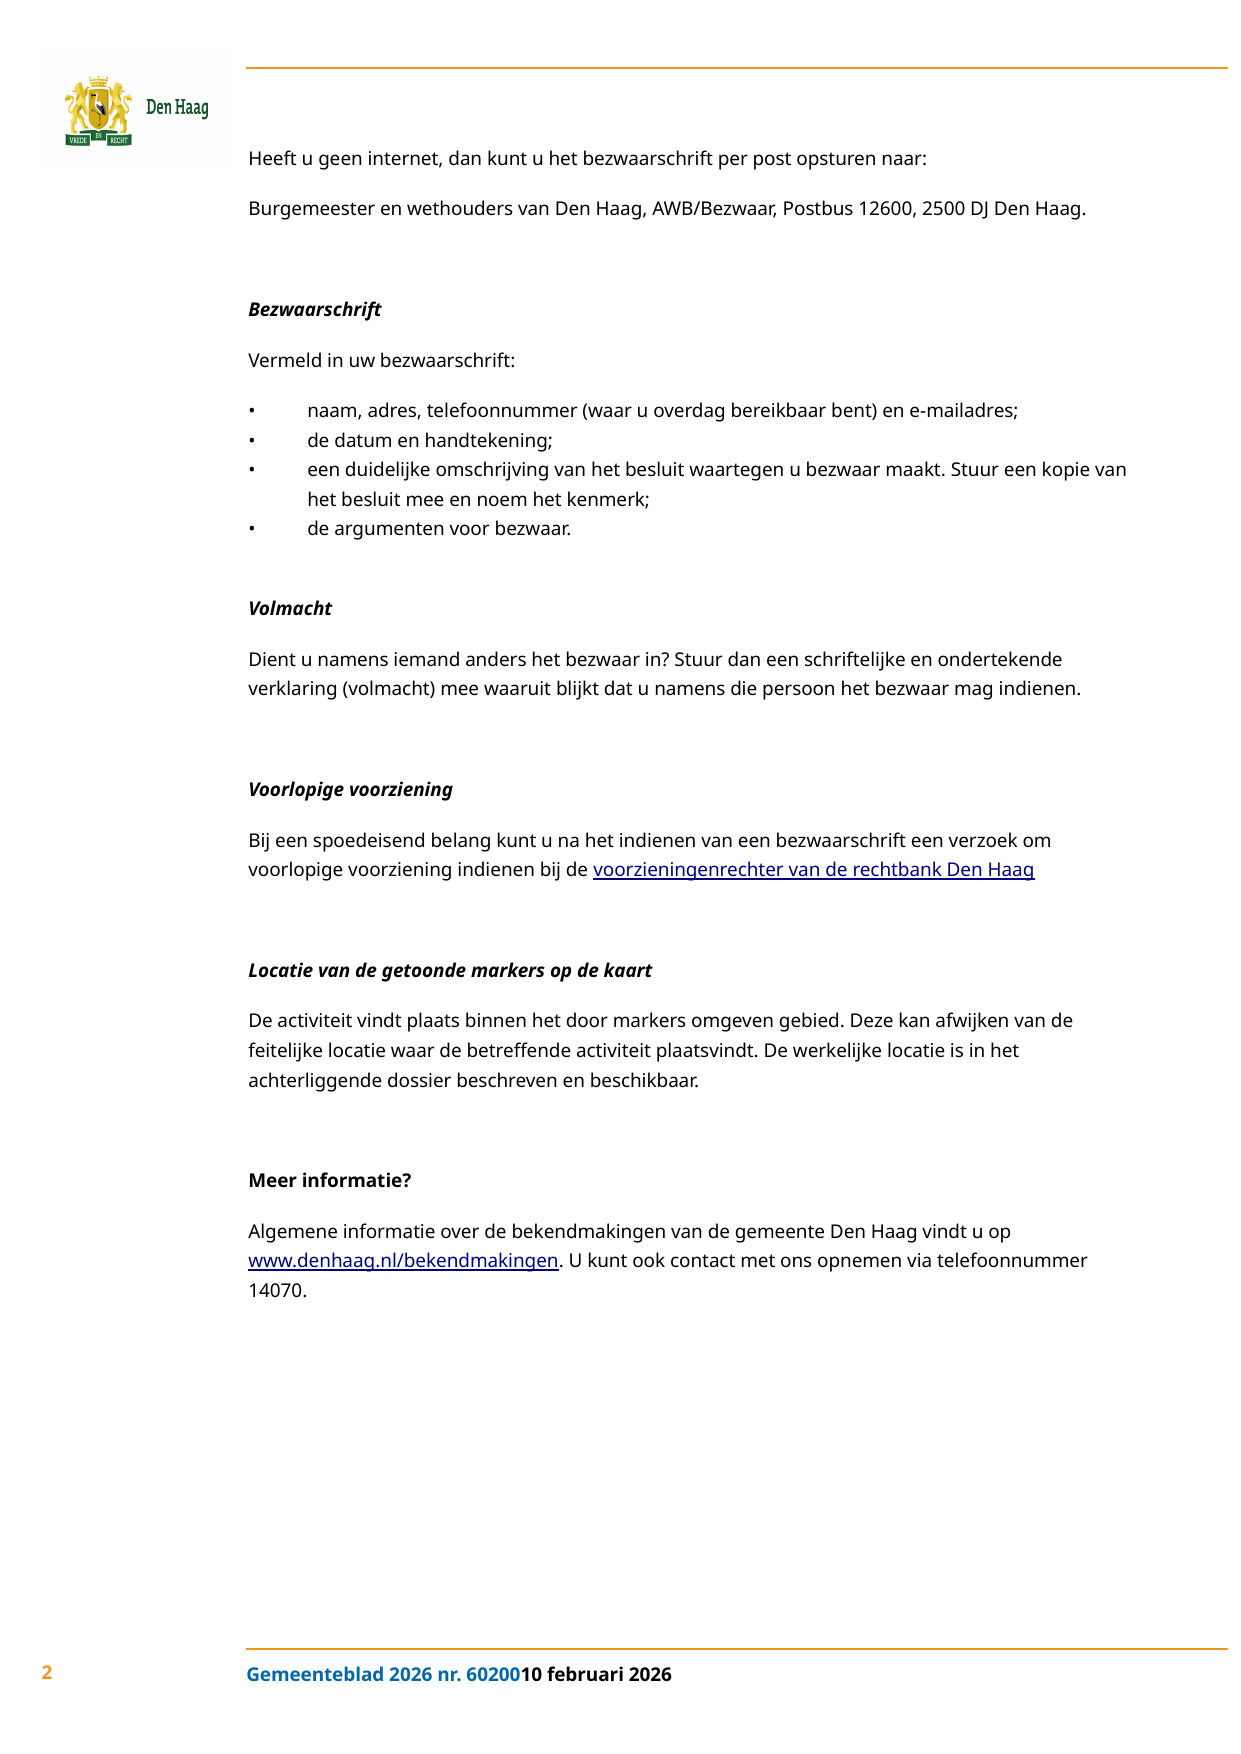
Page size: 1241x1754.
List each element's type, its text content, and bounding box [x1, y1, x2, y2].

text Heeft u geen internet, dan kunt u het bezwaarschrift per post opsturen naar: [248, 145, 1152, 171]
text Volmacht [248, 596, 1152, 621]
text Vermeld in uw bezwaarschrift: [248, 347, 1152, 373]
text Locatie van de getoonde markers op de kaart [248, 957, 1152, 983]
text Dient u namens iemand anders het bezwaar in? Stuur dan een schriftelijke en ondertekende verklaring (volmacht) mee waaruit blijkt dat u namens die persoon het bezwaar mag indienen. [248, 646, 1152, 701]
text Bij een spoedeisend belang kunt u na het indienen van een bezwaarschrift een verzoek om voorlopige voorziening indienen bij de voorzieningenrechter van de rechtbank Den Haag [248, 827, 1152, 882]
text Voorlopige voorziening [248, 776, 1152, 802]
list naam, adres, telefoonnummer (waar u overdag bereikbaar bent) en e-mailadres; [248, 397, 1152, 423]
text Bezwaarschrift [248, 296, 1152, 322]
list de argumenten voor bezwaar. [248, 516, 1152, 541]
text Algemene informatie over de bekendmakingen van de gemeente Den Haag vindt u op www.denhaag.nl/bekendmakingen. U kunt ook contact met ons opnemen via telefoonnummer 14070. [248, 1218, 1152, 1303]
text De activiteit vindt plaats binnen het door markers omgeven gebied. Deze kan afwijken van de feitelijke locatie waar de betreffende activiteit plaatsvindt. De werkelijke locatie is in het achterliggende dossier beschreven en beschikbaar. [248, 1008, 1152, 1093]
picture [41, 47, 231, 172]
text Burgemeester en wethouders van Den Haag, AWB/Bezwaar, Postbus 12600, 2500 DJ Den Haag. [248, 196, 1152, 221]
list de datum en handtekening; [248, 427, 1152, 453]
text Meer informatie? [248, 1168, 1152, 1193]
list een duidelijke omschrijving van het besluit waartegen u bezwaar maakt. Stuur een kopie van het besluit mee en noem het kenmerk; [248, 456, 1152, 512]
